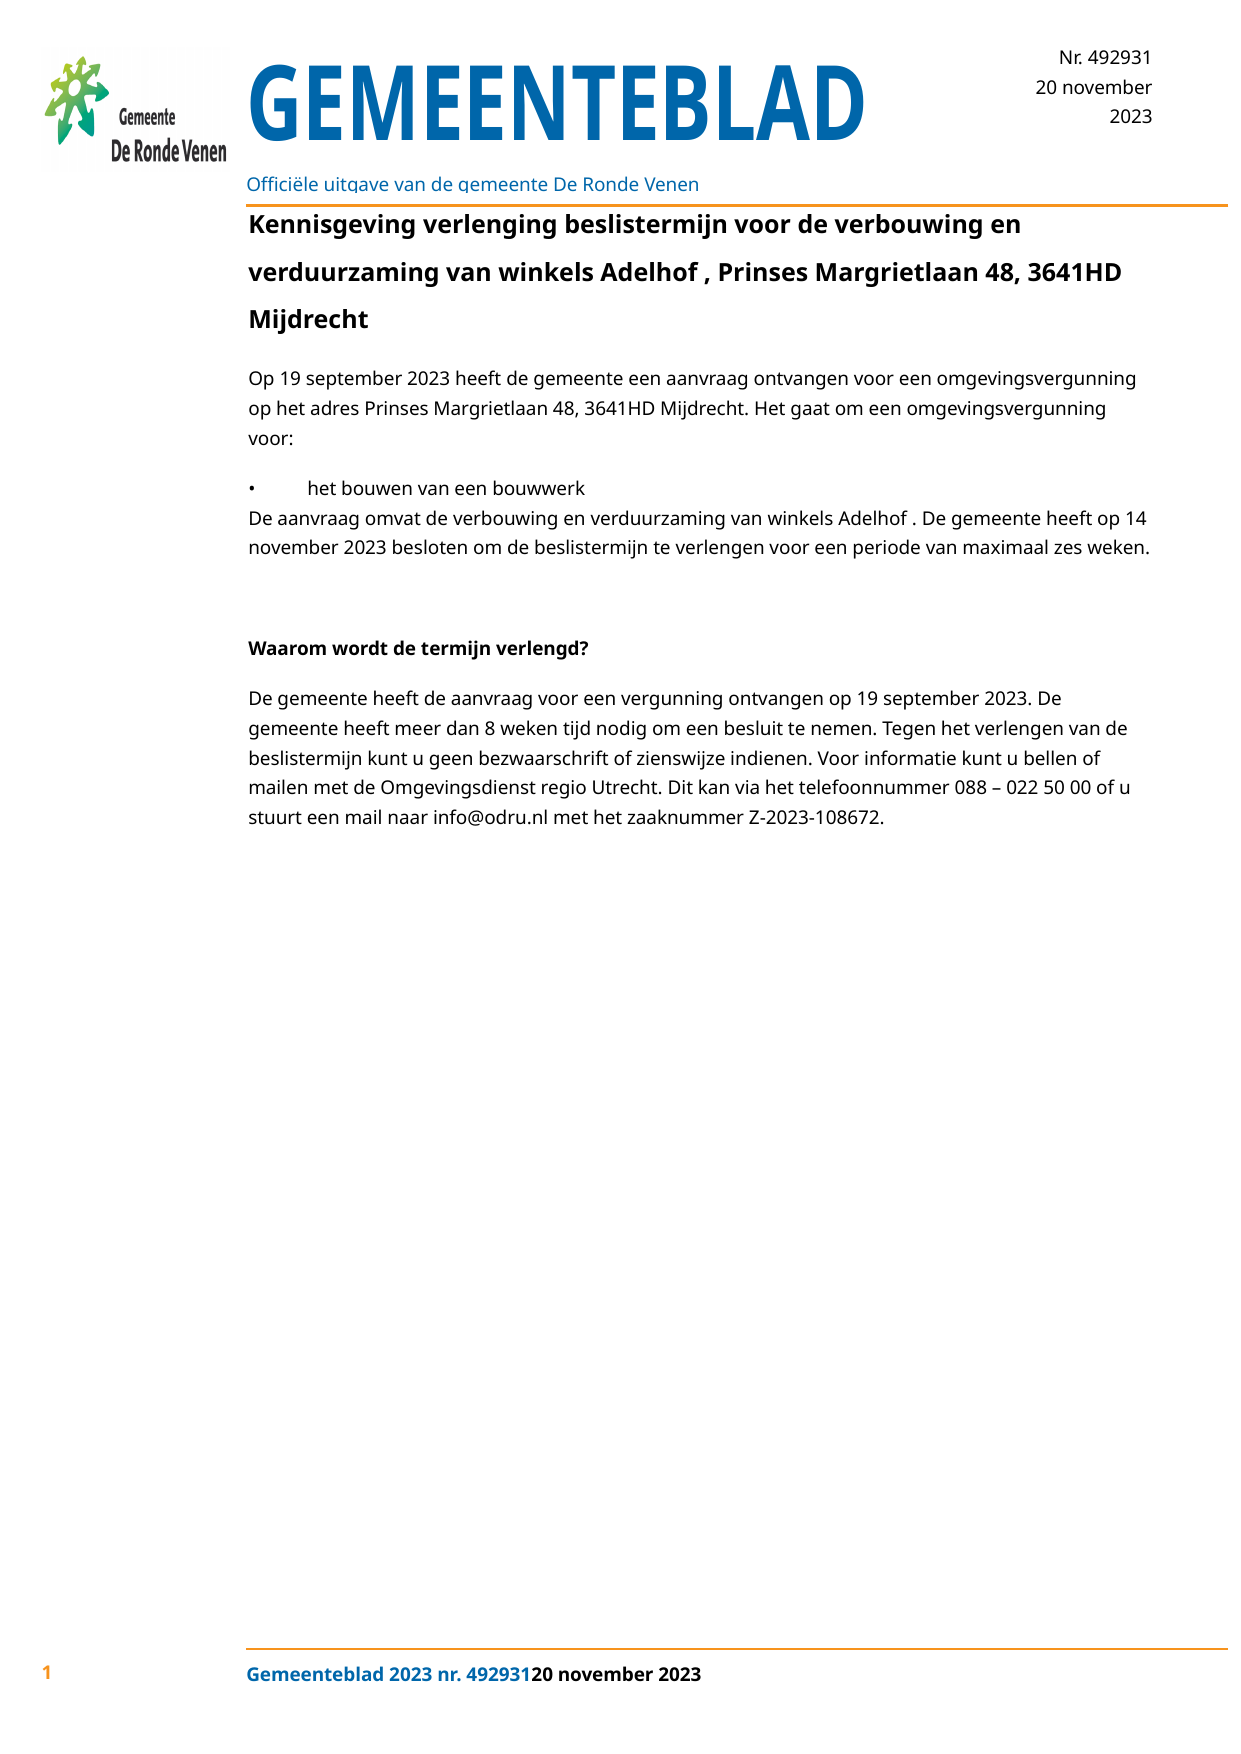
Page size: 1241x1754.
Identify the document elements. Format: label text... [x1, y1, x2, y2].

list het bouwen van een bouwwerk [248, 475, 1152, 501]
text Waarom wordt de termijn verlengd? [248, 635, 1152, 661]
text Kennisgeving verlenging beslistermijn voor de verbouwing en verduurzaming van winkels Adelhof , Prinses Margrietlaan 48, 3641HD Mijdrecht [248, 207, 1152, 336]
text Op 19 september 2023 heeft de gemeente een aanvraag ontvangen voor een omgevingsvergunning op het adres Prinses Margrietlaan 48, 3641HD Mijdrecht. Het gaat om een omgevingsvergunning voor: [248, 366, 1152, 450]
picture [41, 47, 231, 172]
text De gemeente heeft de aanvraag voor een vergunning ontvangen op 19 september 2023. De gemeente heeft meer dan 8 weken tijd nodig om een besluit te nemen. Tegen het verlengen van de beslistermijn kunt u geen bezwaarschrift of zienswijze indienen. Voor informatie kunt u bellen of mailen met de Omgevingsdienst regio Utrecht. Dit kan via het telefoonnummer 088 – 022 50 00 of u stuurt een mail naar info@odru.nl met het zaaknummer Z-2023-108672. [248, 686, 1152, 829]
text De aanvraag omvat de verbouwing en verduurzaming van winkels Adelhof . De gemeente heeft op 14 november 2023 besloten om de beslistermijn te verlengen voor een periode van maximaal zes weken. [248, 505, 1152, 560]
